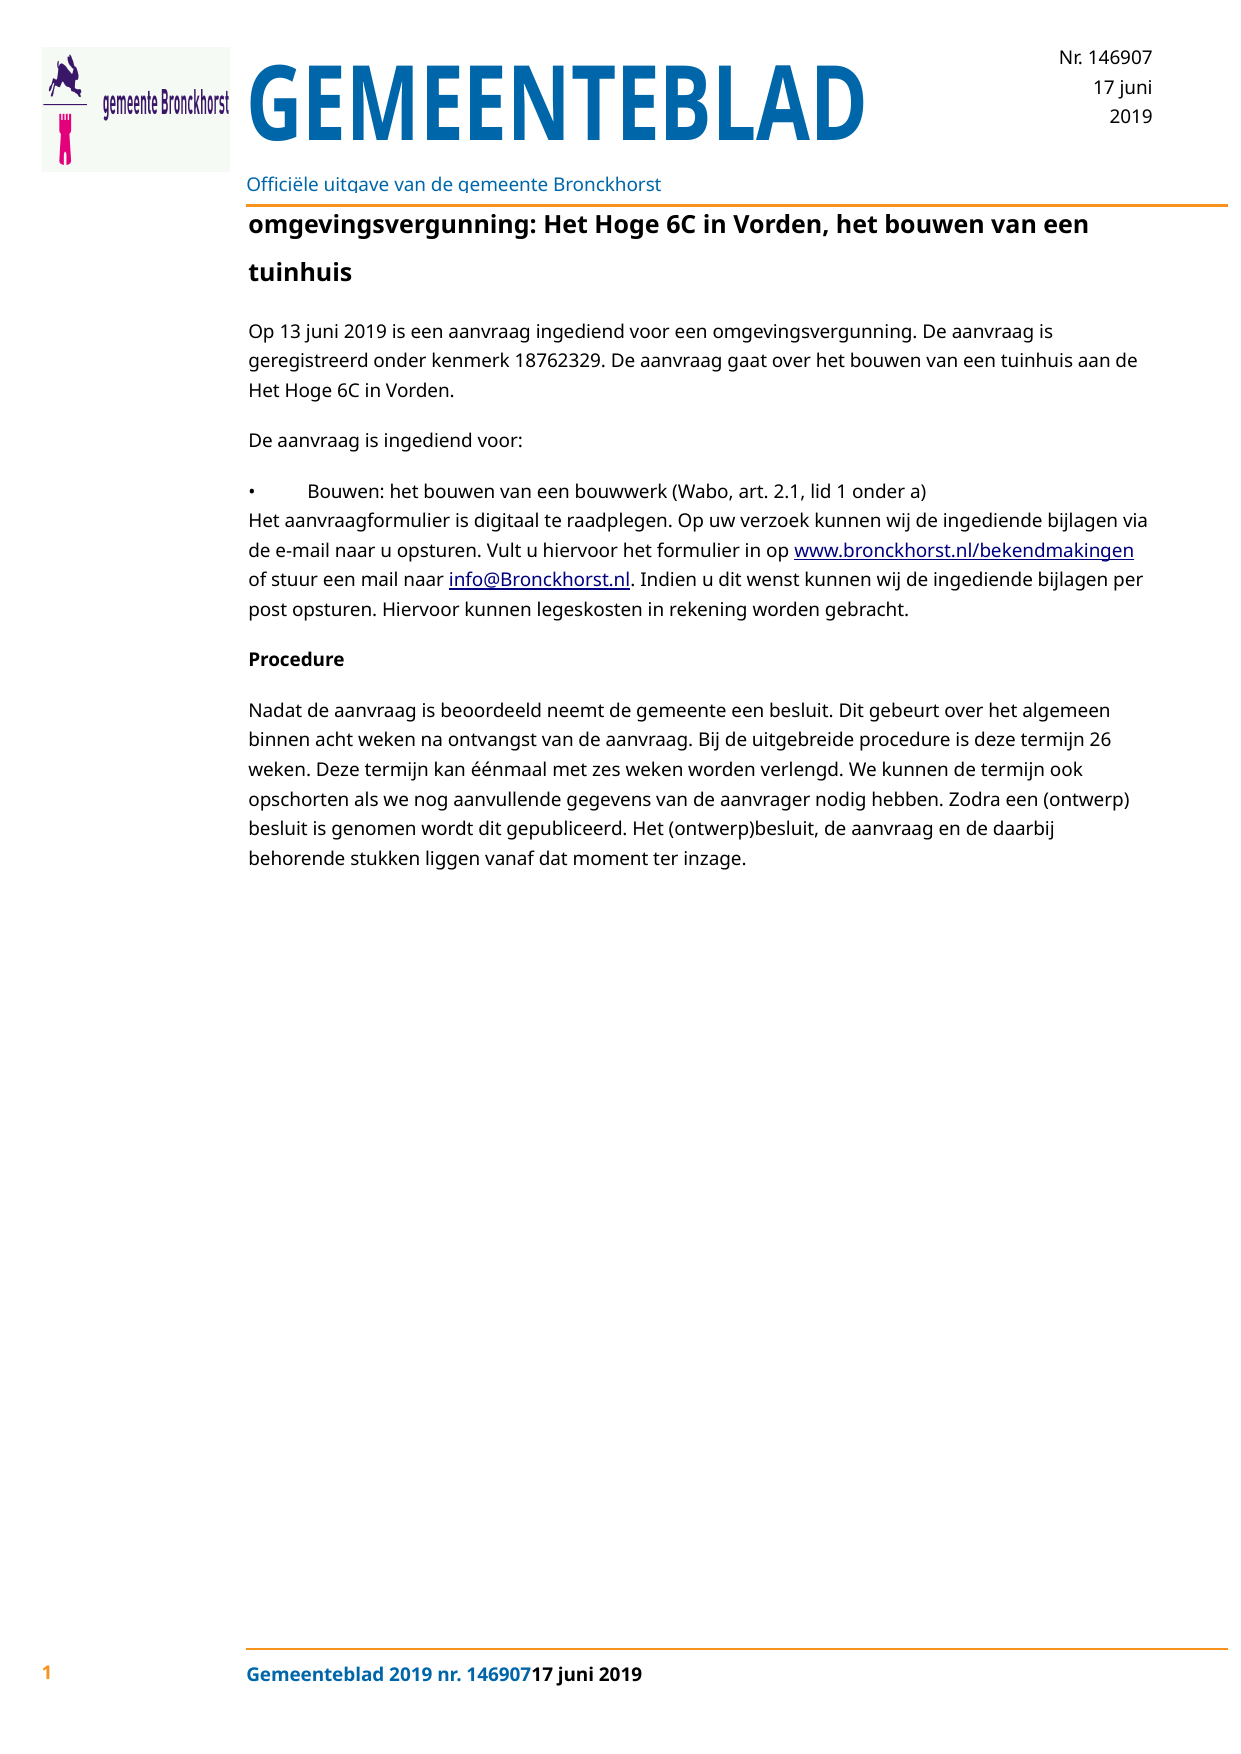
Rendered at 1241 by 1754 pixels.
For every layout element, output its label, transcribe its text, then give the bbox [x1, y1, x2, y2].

text omgevingsvergunning: Het Hoge 6C in Vorden, het bouwen van een tuinhuis [248, 207, 1152, 288]
text Op 13 juni 2019 is een aanvraag ingediend voor een omgevingsvergunning. De aanvraag is geregistreerd onder kenmerk 18762329. De aanvraag gaat over het bouwen van een tuinhuis aan de Het Hoge 6C in Vorden. [248, 318, 1152, 403]
text De aanvraag is ingediend voor: [248, 427, 1152, 453]
picture [41, 47, 231, 172]
text Nadat de aanvraag is beoordeeld neemt de gemeente een besluit. Dit gebeurt over het algemeen binnen acht weken na ontvangst van de aanvraag. Bij de uitgebreide procedure is deze termijn 26 weken. Deze termijn kan éénmaal met zes weken worden verlengd. We kunnen de termijn ook opschorten als we nog aanvullende gegevens van de aanvrager nodig hebben. Zodra een (ontwerp) besluit is genomen wordt dit gepubliceerd. Het (ontwerp)besluit, de aanvraag en de daarbij behorende stukken liggen vanaf dat moment ter inzage. [248, 697, 1152, 871]
list Bouwen: het bouwen van een bouwwerk (Wabo, art. 2.1, lid 1 onder a) [248, 478, 1152, 504]
text Het aanvraagformulier is digitaal te raadplegen. Op uw verzoek kunnen wij de ingediende bijlagen via de e-mail naar u opsturen. Vult u hiervoor het formulier in op www.bronckhorst.nl/bekendmakingen of stuur een mail naar info@Bronckhorst.nl. Indien u dit wenst kunnen wij de ingediende bijlagen per post opsturen. Hiervoor kunnen legeskosten in rekening worden gebracht. [248, 507, 1152, 622]
text Procedure [248, 647, 1152, 672]
